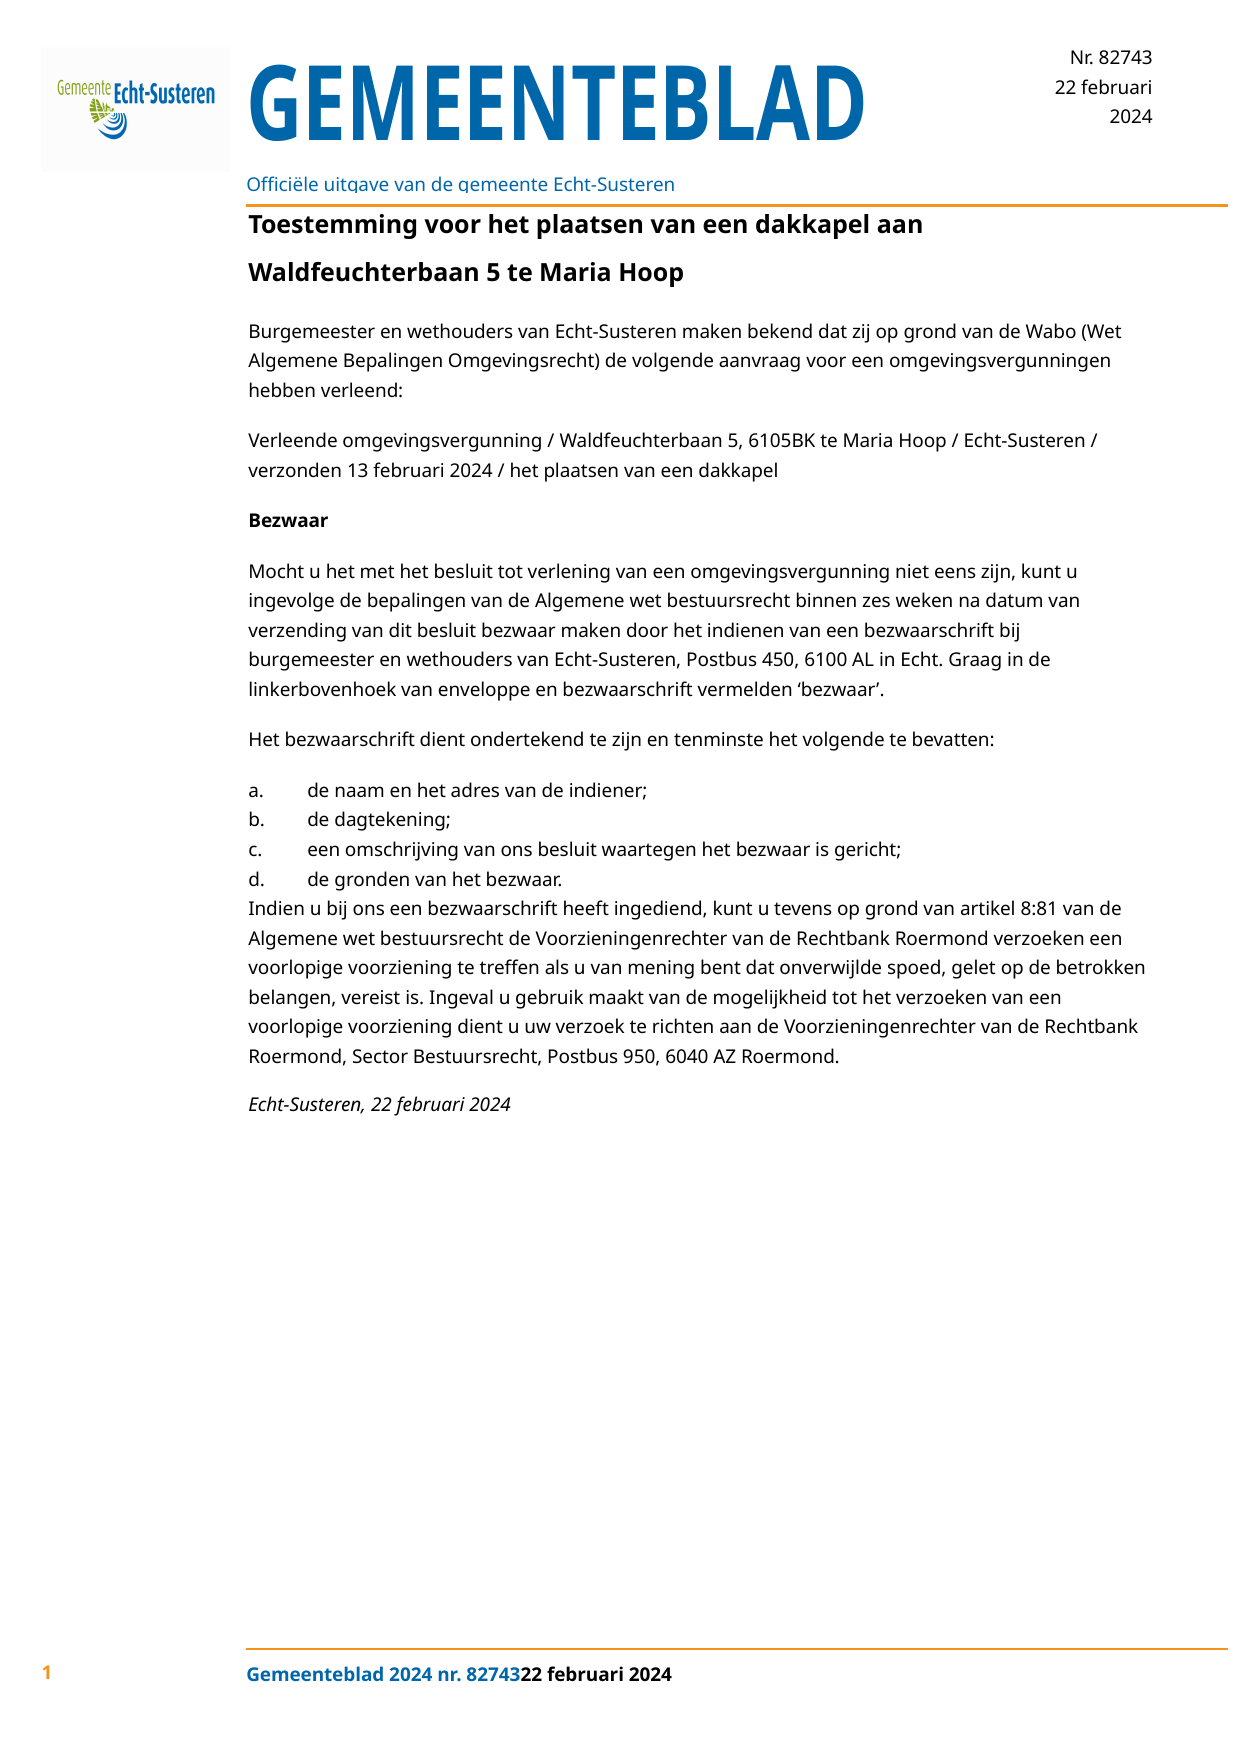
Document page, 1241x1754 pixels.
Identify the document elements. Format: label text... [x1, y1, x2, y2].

picture [41, 47, 231, 172]
text Verleende omgevingsvergunning / Waldfeuchterbaan 5, 6105BK te Maria Hoop / Echt-Susteren / verzonden 13 februari 2024 / het plaatsen van een dakkapel [248, 427, 1152, 483]
text Mocht u het met het besluit tot verlening van een omgevingsvergunning niet eens zijn, kunt u ingevolge de bepalingen van de Algemene wet bestuursrecht binnen zes weken na datum van verzending van dit besluit bezwaar maken door het indienen van een bezwaarschrift bij burgemeester en wethouders van Echt-Susteren, Postbus 450, 6100 AL in Echt. Graag in de linkerbovenhoek van enveloppe en bezwaarschrift vermelden ‘bezwaar’. [248, 558, 1152, 702]
text Echt-Susteren, 22 februari 2024 [248, 1091, 1152, 1117]
list een omschrijving van ons besluit waartegen het bezwaar is gericht; [248, 836, 1152, 862]
text Het bezwaarschrift dient ondertekend te zijn en tenminste het volgende te bevatten: [248, 727, 1152, 752]
text Indien u bij ons een bezwaarschrift heeft ingediend, kunt u tevens op grond van artikel 8:81 van de Algemene wet bestuursrecht de Voorzieningenrechter van de Rechtbank Roermond verzoeken een voorlopige voorziening te treffen als u van mening bent dat onverwijlde spoed, gelet op de betrokken belangen, vereist is. Ingeval u gebruik maakt van de mogelijkheid tot het verzoeken van een voorlopige voorziening dient u uw verzoek te richten aan de Voorzieningenrechter van de Rechtbank Roermond, Sector Bestuursrecht, Postbus 950, 6040 AZ Roermond. [248, 895, 1152, 1069]
text Bezwaar [248, 507, 1152, 533]
text Burgemeester en wethouders van Echt-Susteren maken bekend dat zij op grond van de Wabo (Wet Algemene Bepalingen Omgevingsrecht) de volgende aanvraag voor een omgevingsvergunningen hebben verleend: [248, 318, 1152, 403]
text Toestemming voor het plaatsen van een dakkapel aan Waldfeuchterbaan 5 te Maria Hoop [248, 207, 1152, 288]
list de dagtekening; [248, 807, 1152, 832]
list de gronden van het bezwaar. [248, 866, 1152, 892]
list de naam en het adres van de indiener; [248, 777, 1152, 803]
